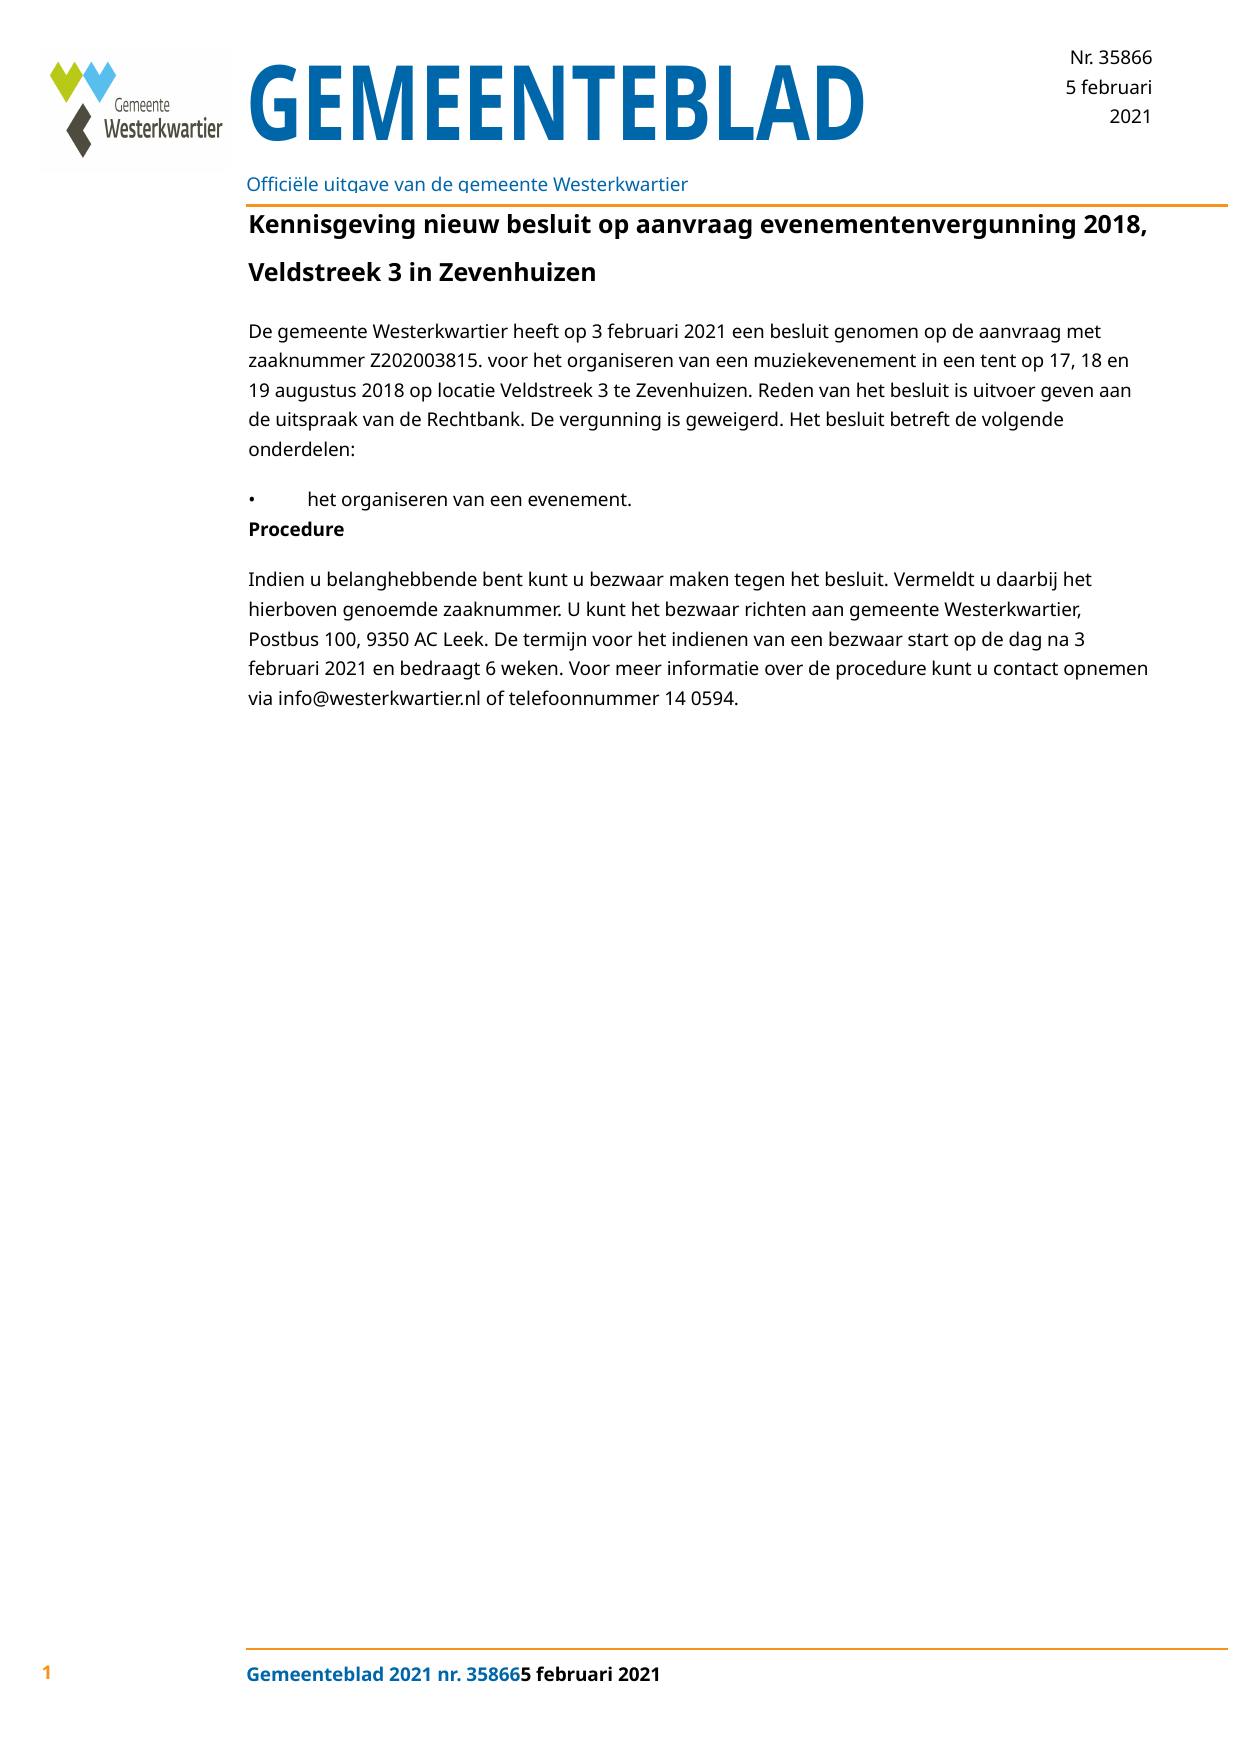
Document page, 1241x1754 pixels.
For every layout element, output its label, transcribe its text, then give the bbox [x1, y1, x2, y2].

picture [41, 47, 231, 172]
text Procedure [248, 516, 1152, 542]
text De gemeente Westerkwartier heeft op 3 februari 2021 een besluit genomen op de aanvraag met zaaknummer Z202003815. voor het organiseren van een muziekevenement in een tent op 17, 18 en 19 augustus 2018 op locatie Veldstreek 3 te Zevenhuizen. Reden van het besluit is uitvoer geven aan de uitspraak van de Rechtbank. De vergunning is geweigerd. Het besluit betreft de volgende onderdelen: [248, 318, 1152, 462]
text Indien u belanghebbende bent kunt u bezwaar maken tegen het besluit. Vermeldt u daarbij het hierboven genoemde zaaknummer. U kunt het bezwaar richten aan gemeente Westerkwartier, Postbus 100, 9350 AC Leek. De termijn voor het indienen van een bezwaar start op de dag na 3 februari 2021 en bedraagt 6 weken. Voor meer informatie over de procedure kunt u contact opnemen via info@westerkwartier.nl of telefoonnummer 14 0594. [248, 567, 1152, 711]
list het organiseren van een evenement. [248, 487, 1152, 512]
text Kennisgeving nieuw besluit op aanvraag evenementenvergunning 2018, Veldstreek 3 in Zevenhuizen [248, 207, 1152, 288]
